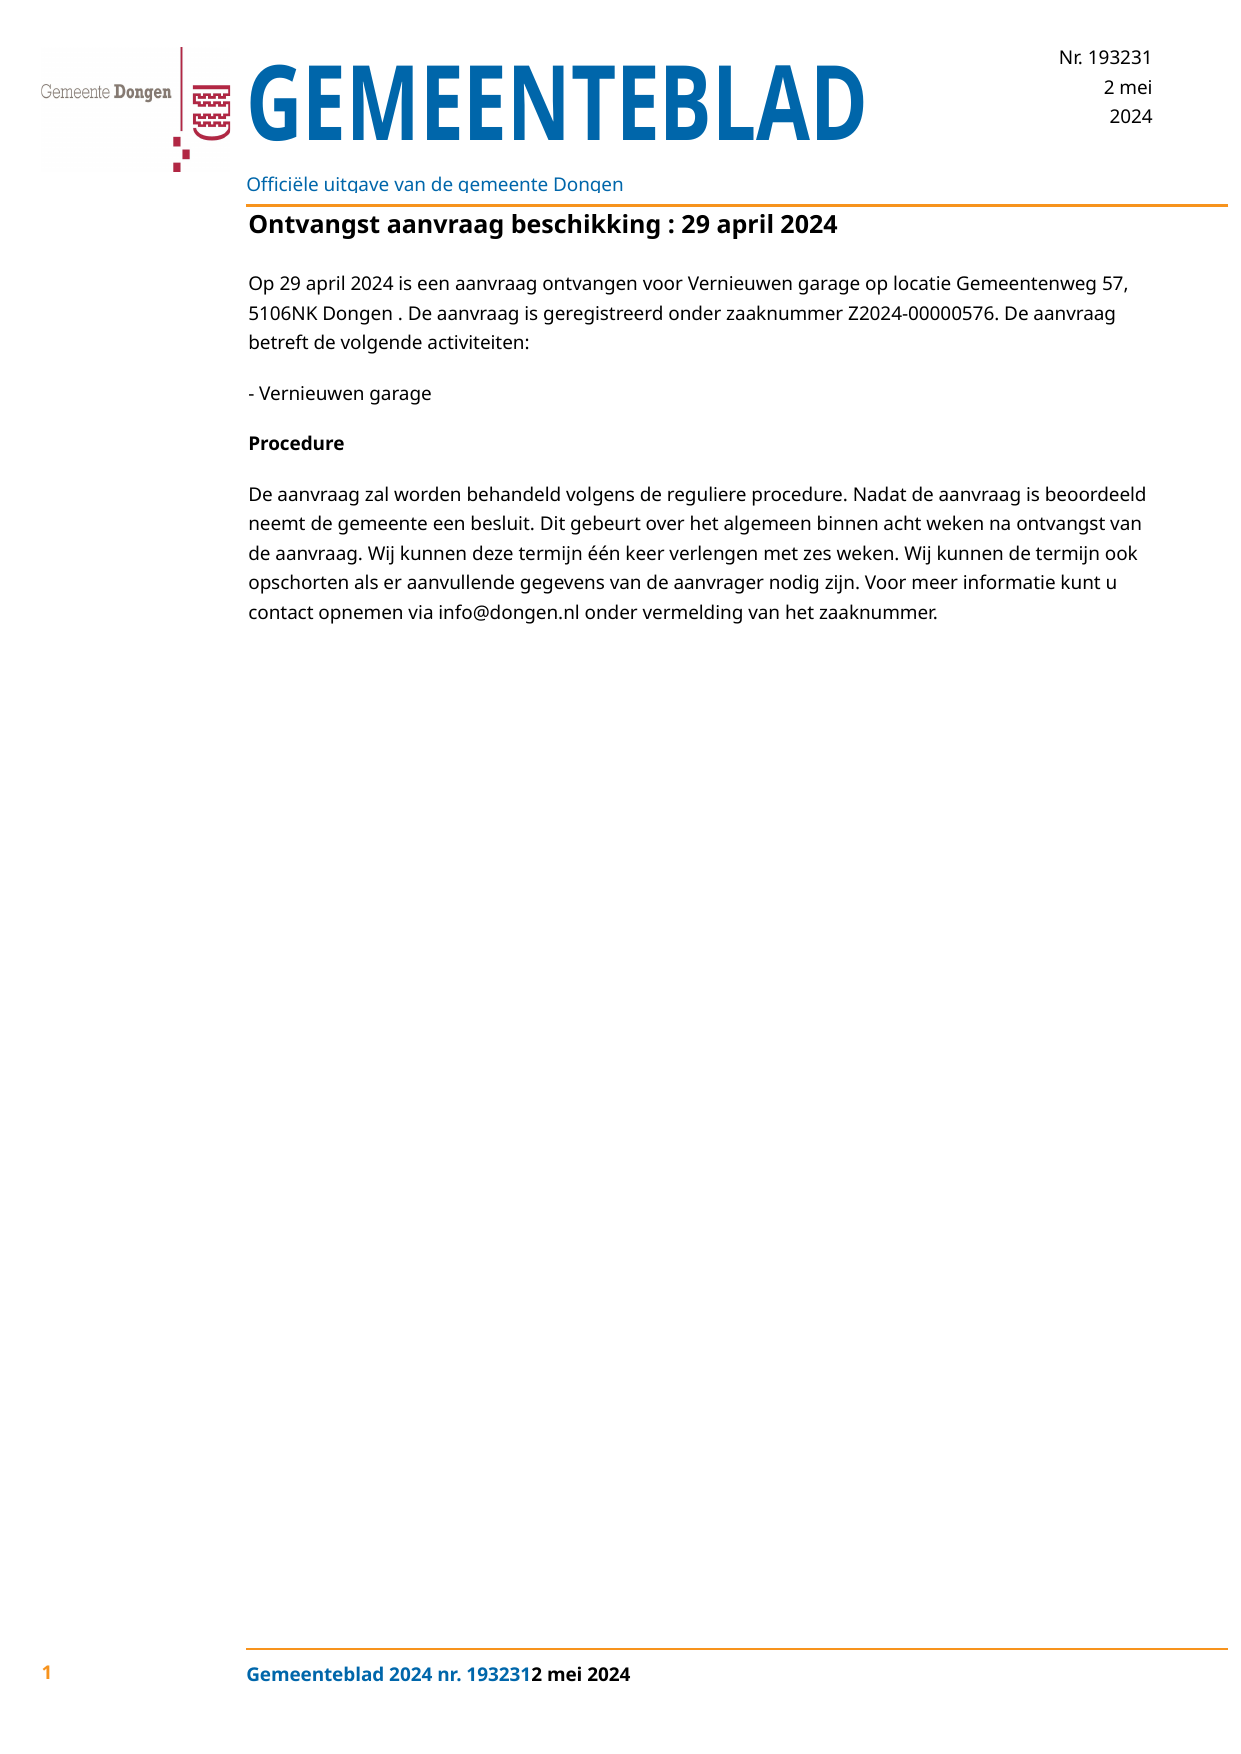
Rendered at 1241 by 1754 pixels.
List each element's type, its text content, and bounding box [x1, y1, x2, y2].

picture [41, 47, 231, 172]
text Op 29 april 2024 is een aanvraag ontvangen voor Vernieuwen garage op locatie Gemeentenweg 57, 5106NK Dongen . De aanvraag is geregistreerd onder zaaknummer Z2024-00000576. De aanvraag betreft de volgende activiteiten: [248, 270, 1152, 355]
text Procedure [248, 430, 1152, 456]
text Ontvangst aanvraag beschikking : 29 april 2024 [248, 207, 1152, 241]
text - Vernieuwen garage [248, 380, 1152, 406]
text De aanvraag zal worden behandeld volgens de reguliere procedure. Nadat de aanvraag is beoordeeld neemt de gemeente een besluit. Dit gebeurt over het algemeen binnen acht weken na ontvangst van de aanvraag. Wij kunnen deze termijn één keer verlengen met zes weken. Wij kunnen de termijn ook opschorten als er aanvullende gegevens van de aanvrager nodig zijn. Voor meer informatie kunt u contact opnemen via info@dongen.nl onder vermelding van het zaaknummer. [248, 481, 1152, 625]
